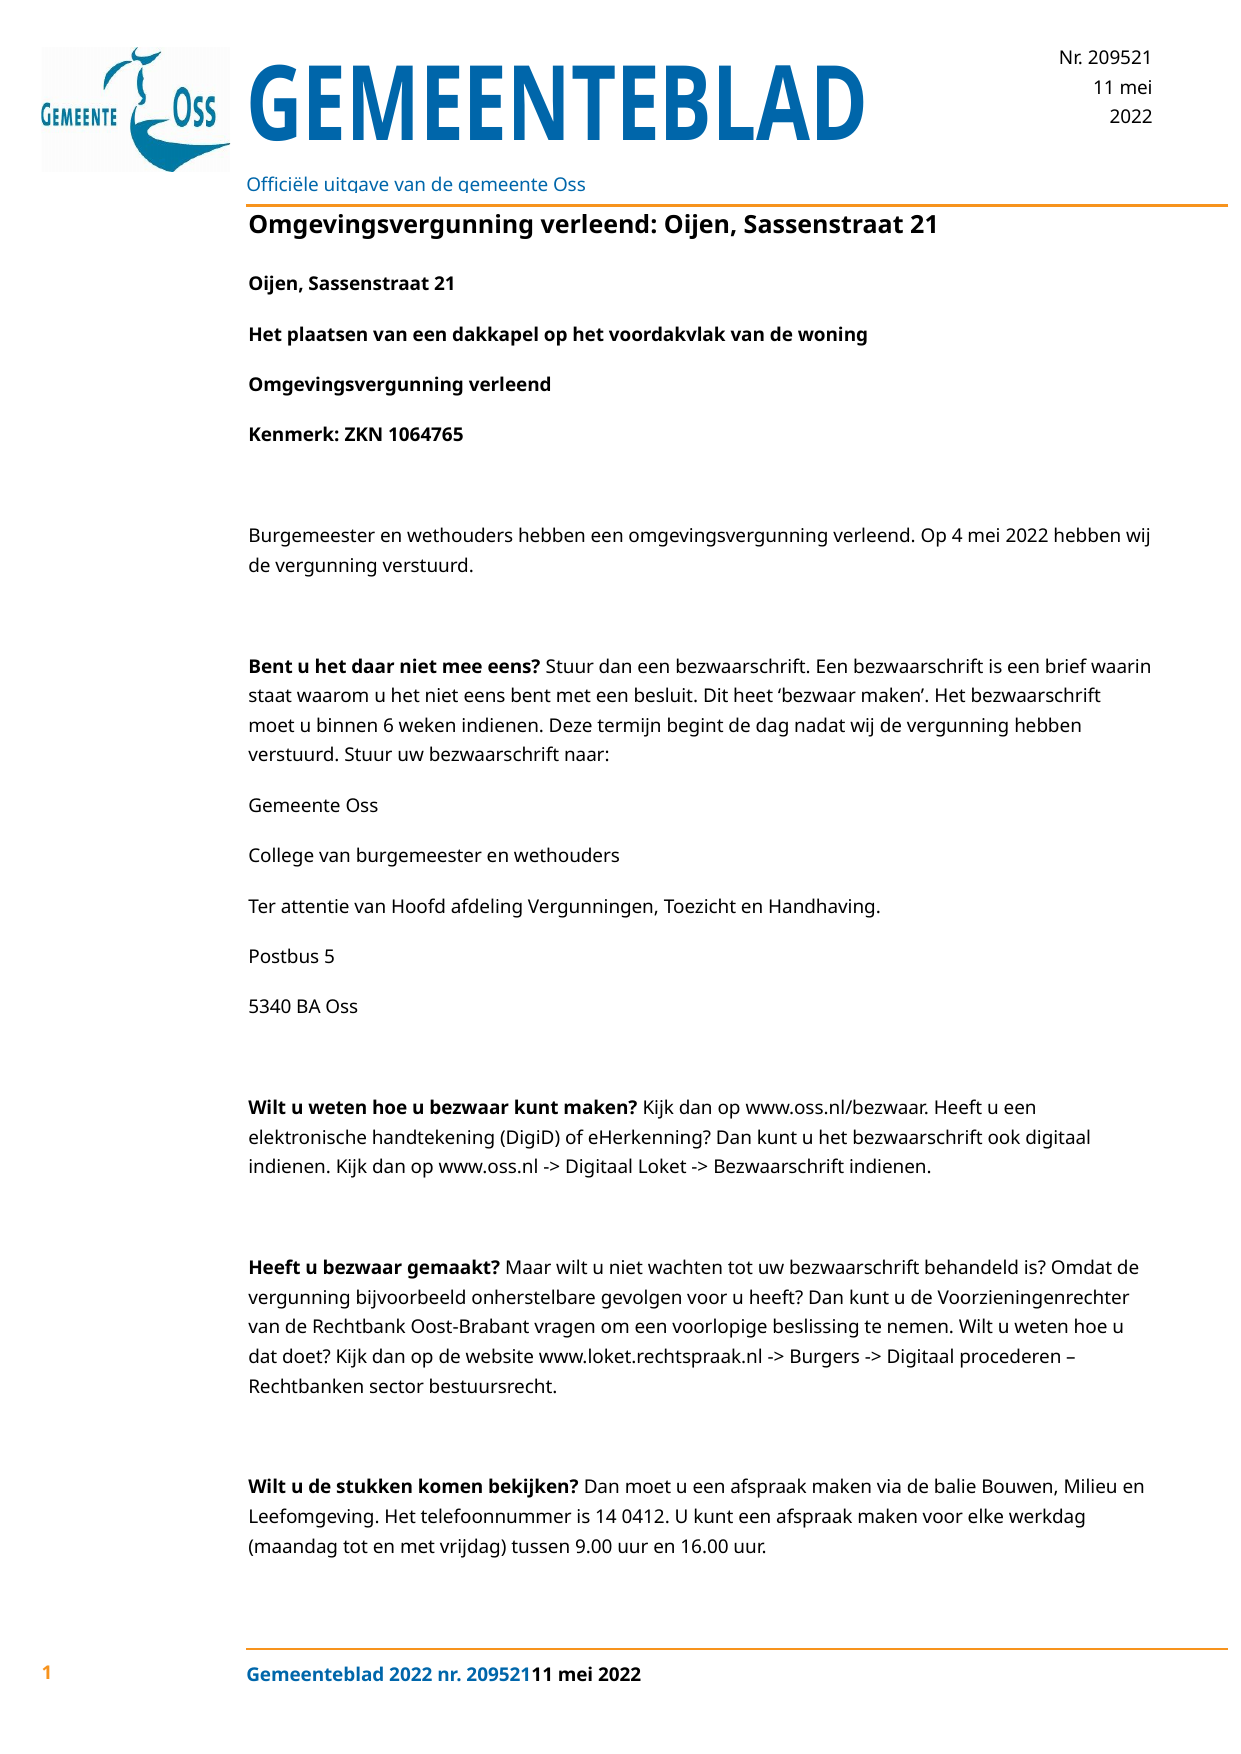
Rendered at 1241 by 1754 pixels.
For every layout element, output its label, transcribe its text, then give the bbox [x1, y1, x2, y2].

text 5340 BA Oss [248, 994, 1152, 1019]
picture [41, 47, 231, 172]
text Omgevingsvergunning verleend: Oijen, Sassenstraat 21 [248, 207, 1152, 241]
text Burgemeester en wethouders hebben een omgevingsvergunning verleend. Op 4 mei 2022 hebben wij de vergunning verstuurd. [248, 522, 1152, 578]
text Wilt u weten hoe u bezwaar kunt maken? Kijk dan op www.oss.nl/bezwaar. Heeft u een elektronische handtekening (DigiD) of eHerkenning? Dan kunt u het bezwaarschrift ook digitaal indienen. Kijk dan op www.oss.nl -> Digitaal Loket -> Bezwaarschrift indienen. [248, 1094, 1152, 1179]
text Oijen, Sassenstraat 21 [248, 270, 1152, 296]
text Heeft u bezwaar gemaakt? Maar wilt u niet wachten tot uw bezwaarschrift behandeld is? Omdat de vergunning bijvoorbeeld onherstelbare gevolgen voor u heeft? Dan kunt u de Voorzieningenrechter van de Rechtbank Oost-Brabant vragen om een voorlopige beslissing te nemen. Wilt u weten hoe u dat doet? Kijk dan op de website www.loket.rechtspraak.nl -> Burgers -> Digitaal procederen – Rechtbanken sector bestuursrecht. [248, 1254, 1152, 1398]
text Bent u het daar niet mee eens? Stuur dan een bezwaarschrift. Een bezwaarschrift is een brief waarin staat waarom u het niet eens bent met een besluit. Dit heet ‘bezwaar maken’. Het bezwaarschrift moet u binnen 6 weken indienen. Deze termijn begint de dag nadat wij de vergunning hebben verstuurd. Stuur uw bezwaarschrift naar: [248, 653, 1152, 767]
text Het plaatsen van een dakkapel op het voordakvlak van de woning [248, 321, 1152, 346]
text Wilt u de stukken komen bekijken? Dan moet u een afspraak maken via de balie Bouwen, Milieu en Leefomgeving. Het telefoonnummer is 14 0412. U kunt een afspraak maken voor elke werkdag (maandag tot en met vrijdag) tussen 9.00 uur en 16.00 uur. [248, 1474, 1152, 1558]
text College van burgemeester en wethouders [248, 842, 1152, 868]
text Omgevingsvergunning verleend [248, 371, 1152, 397]
text Kenmerk: ZKN 1064765 [248, 422, 1152, 447]
text Postbus 5 [248, 943, 1152, 969]
text Ter attentie van Hoofd afdeling Vergunningen, Toezicht en Handhaving. [248, 893, 1152, 918]
text Gemeente Oss [248, 792, 1152, 818]
